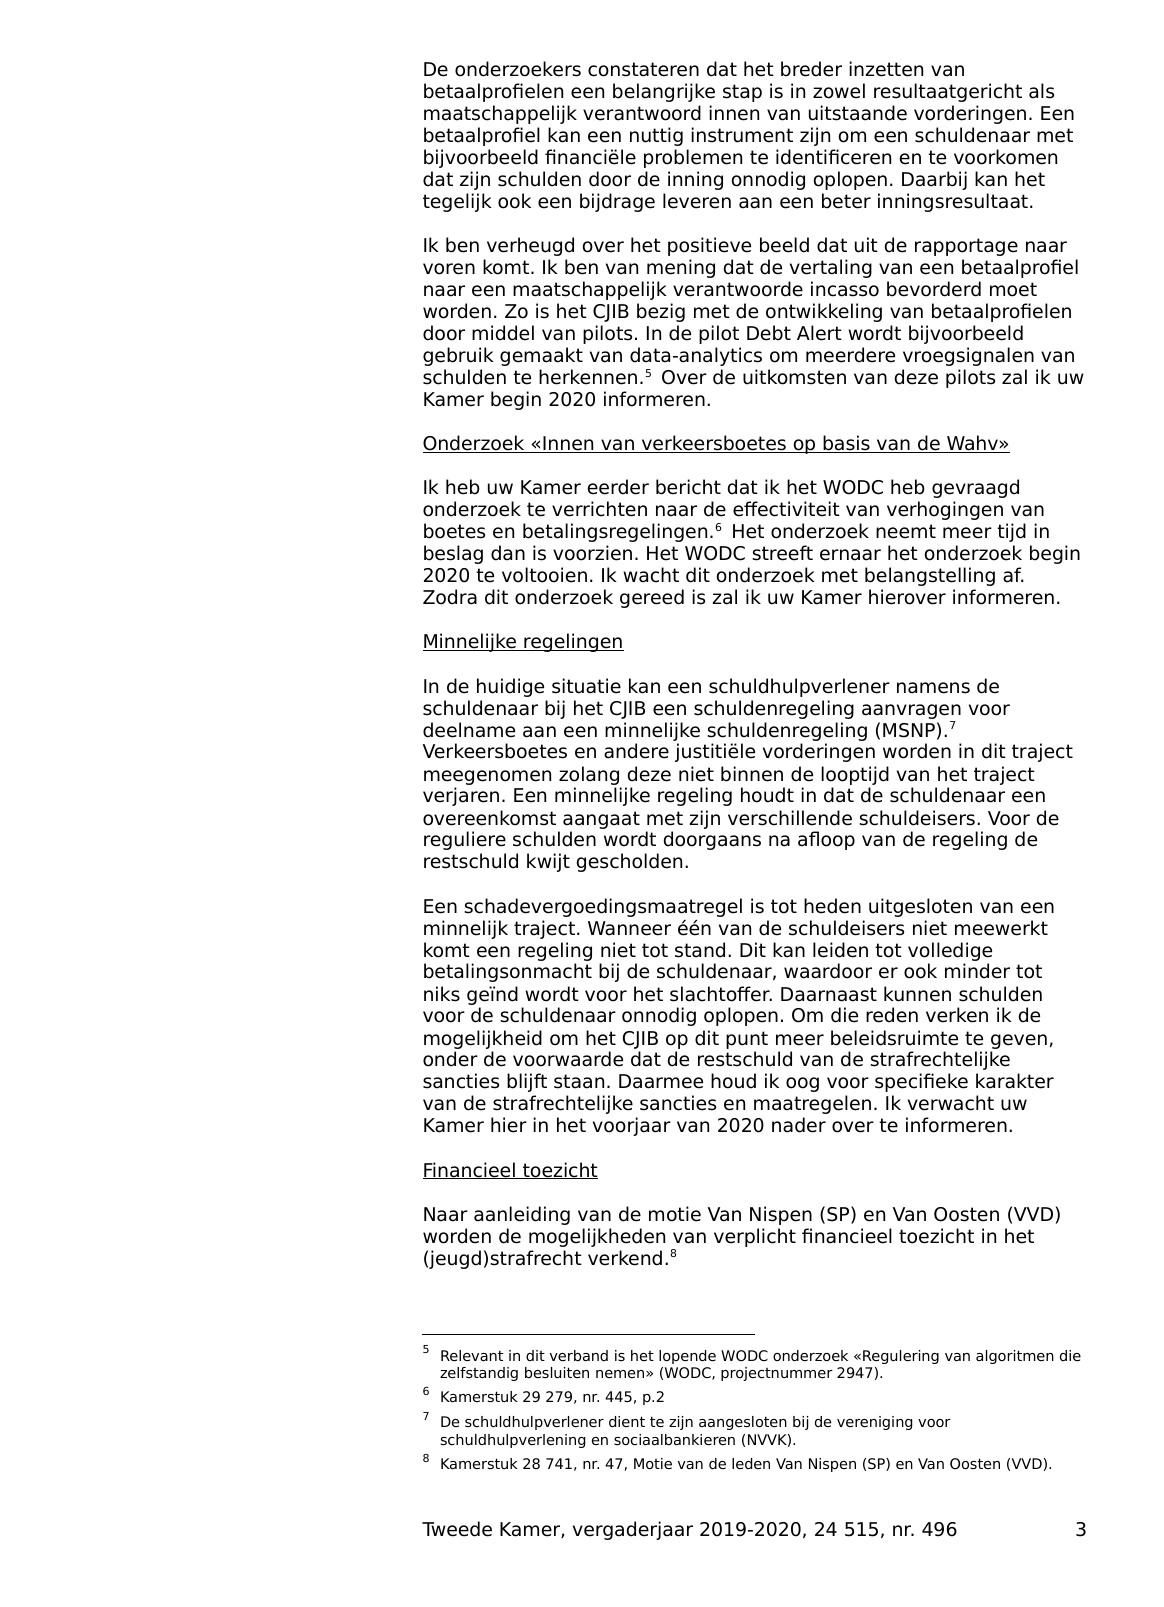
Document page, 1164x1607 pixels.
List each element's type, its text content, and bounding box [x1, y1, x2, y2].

text Kamerstuk 29 279, nr. 445, p.2 [422, 1385, 1087, 1407]
subtitle Onderzoek «Innen van verkeersboetes op basis van de Wahv» [422, 433, 1087, 455]
subtitle Minnelijke regelingen [422, 631, 1087, 653]
text De onderzoekers constateren dat het breder inzetten van betaalprofielen een belangrijke stap is in zowel resultaatgericht als maatschappelijk verantwoord innen van uitstaande vorderingen. Een betaalprofiel kan een nuttig instrument zijn om een schuldenaar met bijvoorbeeld financiële problemen te identificeren en te voorkomen dat zijn schulden door de inning onnodig oplopen. Daarbij kan het tegelijk ook een bijdrage leveren aan een beter inningsresultaat. [422, 59, 1087, 213]
text In de huidige situatie kan een schuldhulpverlener namens de schuldenaar bij het CJIB een schuldenregeling aanvragen voor deelname aan een minnelijke schuldenregeling (MSNP). Verkeersboetes en andere justitiële vorderingen worden in dit traject meegenomen zolang deze niet binnen de looptijd van het traject verjaren. Een minnelijke regeling houdt in dat de schuldenaar een overeenkomst aangaat met zijn verschillende schuldeisers. Voor de reguliere schulden wordt doorgaans na afloop van de regeling de restschuld kwijt gescholden. [422, 676, 1087, 873]
text De schuldhulpverlener dient te zijn aangesloten bij de vereniging voor schuldhulpverlening en sociaalbankieren (NVVK). [422, 1410, 1087, 1449]
text Kamerstuk 28 741, nr. 47, Motie van de leden Van Nispen (SP) en Van Oosten (VVD). [422, 1452, 1087, 1474]
text Naar aanleiding van de motie Van Nispen (SP) en Van Oosten (VVD) worden de mogelijkheden van verplicht financieel toezicht in het (jeugd)strafrecht verkend. [422, 1204, 1087, 1269]
text Ik ben verheugd over het positieve beeld dat uit de rapportage naar voren komt. Ik ben van mening dat de vertaling van een betaalprofiel naar een maatschappelijk verantwoorde incasso bevorderd moet worden. Zo is het CJIB bezig met de ontwikkeling van betaalprofielen door middel van pilots. In de pilot Debt Alert wordt bijvoorbeeld gebruik gemaakt van data-analytics om meerdere vroegsignalen van schulden te herkennen. Over de uitkomsten van deze pilots zal ik uw Kamer begin 2020 informeren. [422, 235, 1087, 411]
subtitle Financieel toezicht [422, 1159, 1087, 1181]
text Een schadevergoedingsmaatregel is tot heden uitgesloten van een minnelijk traject. Wanneer één van de schuldeisers niet meewerkt komt een regeling niet tot stand. Dit kan leiden tot volledige betalingsonmacht bij de schuldenaar, waardoor er ook minder tot niks geïnd wordt voor het slachtoffer. Daarnaast kunnen schulden voor de schuldenaar onnodig oplopen. Om die reden verken ik de mogelijkheid om het CJIB op dit punt meer beleidsruimte te geven, onder de voorwaarde dat de restschuld van de strafrechtelijke sancties blijft staan. Daarmee houd ik oog voor specifieke karakter van de strafrechtelijke sancties en maatregelen. Ik verwacht uw Kamer hier in het voorjaar van 2020 nader over te informeren. [422, 896, 1087, 1137]
text Ik heb uw Kamer eerder bericht dat ik het WODC heb gevraagd onderzoek te verrichten naar de effectiviteit van verhogingen van boetes en betalingsregelingen. Het onderzoek neemt meer tijd in beslag dan is voorzien. Het WODC streeft ernaar het onderzoek begin 2020 te voltooien. Ik wacht dit onderzoek met belangstelling af. Zodra dit onderzoek gereed is zal ik uw Kamer hierover informeren. [422, 477, 1087, 609]
text Relevant in dit verband is het lopende WODC onderzoek «Regulering van algoritmen die zelfstandig besluiten nemen» (WODC, projectnummer 2947). [422, 1343, 1087, 1382]
